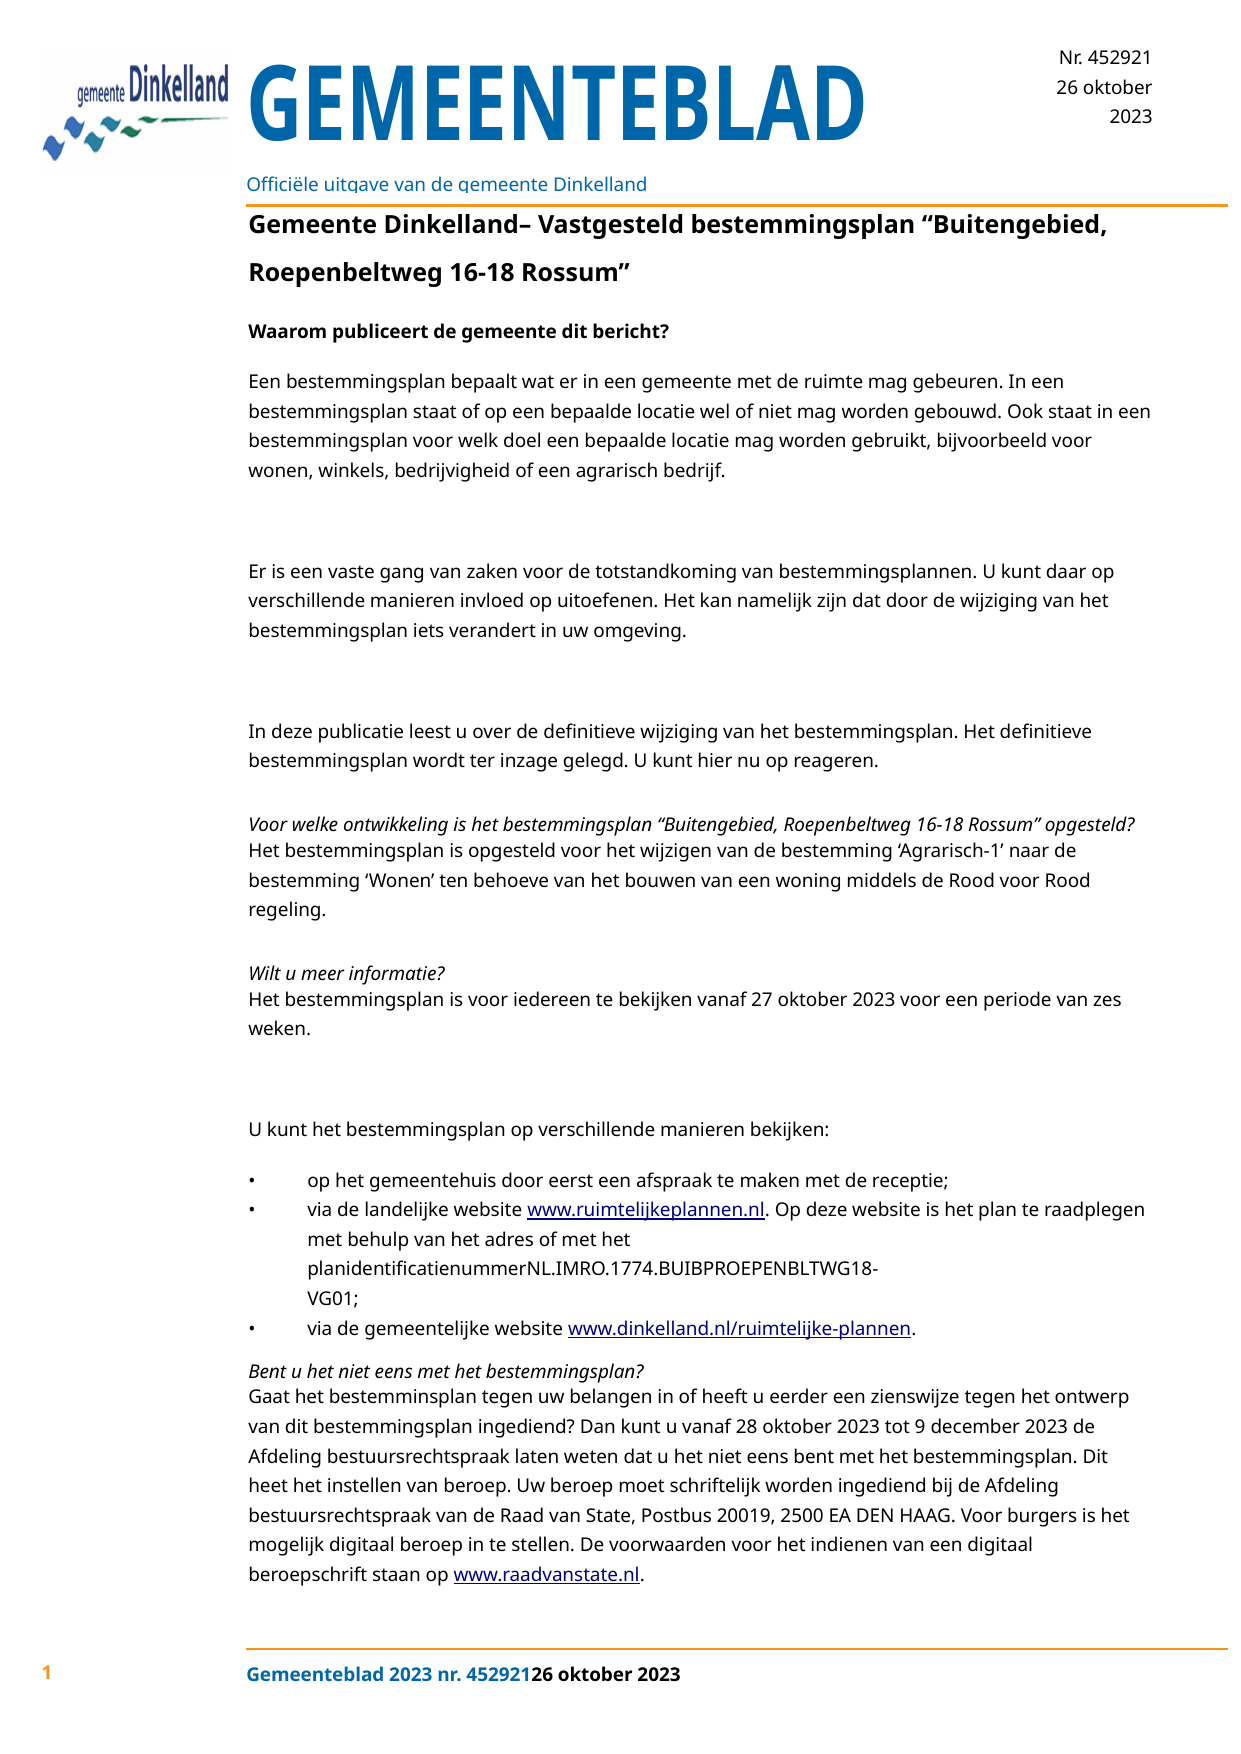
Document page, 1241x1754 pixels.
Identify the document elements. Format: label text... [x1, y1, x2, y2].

text Gemeente Dinkelland– Vastgesteld bestemmingsplan “Buitengebied, Roepenbeltweg 16-18 Rossum” [248, 207, 1152, 288]
text Bent u het niet eens met het bestemmingsplan? [248, 1358, 1152, 1384]
text Gaat het bestemminsplan tegen uw belangen in of heeft u eerder een zienswijze tegen het ontwerp van dit bestemmingsplan ingediend? Dan kunt u vanaf 28 oktober 2023 tot 9 december 2023 de Afdeling bestuursrechtspraak laten weten dat u het niet eens bent met het bestemmingsplan. Dit heet het instellen van beroep. Uw beroep moet schriftelijk worden ingediend bij de Afdeling bestuursrechtspraak van de Raad van State, Postbus 20019, 2500 EA DEN HAAG. Voor burgers is het mogelijk digitaal beroep in te stellen. De voorwaarden voor het indienen van een digitaal beroepschrift staan op www.raadvanstate.nl. [248, 1384, 1152, 1587]
text Waarom publiceert de gemeente dit bericht? [248, 318, 1152, 344]
text Er is een vaste gang van zaken voor de totstandkoming van bestemmingsplannen. U kunt daar op verschillende manieren invloed op uitoefenen. Het kan namelijk zijn dat door de wijziging van het bestemmingsplan iets verandert in uw omgeving. [248, 558, 1152, 643]
list via de landelijke website www.ruimtelijkeplannen.nl. Op deze website is het plan te raadplegen met behulp van het adres of met het planidentificatienummerNL.IMRO.1774.BUIBPROEPENBLTWG18- [248, 1196, 1152, 1281]
text Een bestemmingsplan bepaalt wat er in een gemeente met de ruimte mag gebeuren. In een bestemmingsplan staat of op een bepaalde locatie wel of niet mag worden gebouwd. Ook staat in een bestemmingsplan voor welk doel een bepaalde locatie mag worden gebruikt, bijvoorbeeld voor wonen, winkels, bedrijvigheid of een agrarisch bedrijf. [248, 368, 1152, 483]
text Het bestemmingsplan is opgesteld voor het wijzigen van de bestemming ‘Agrarisch-1’ naar de bestemming ‘Wonen’ ten behoeve van het bouwen van een woning middels de Rood voor Rood regeling. [248, 837, 1152, 922]
list VG01; [248, 1285, 1152, 1311]
picture [41, 47, 231, 172]
text Het bestemmingsplan is voor iedereen te bekijken vanaf 27 oktober 2023 voor een periode van zes weken. [248, 986, 1152, 1041]
text Voor welke ontwikkeling is het bestemmingsplan “Buitengebied, Roepenbeltweg 16-18 Rossum” opgesteld? [248, 811, 1152, 837]
text Wilt u meer informatie? [248, 960, 1152, 986]
list op het gemeentehuis door eerst een afspraak te maken met de receptie; [248, 1167, 1152, 1193]
list via de gemeentelijke website www.dinkelland.nl/ruimtelijke-plannen. [248, 1315, 1152, 1341]
text In deze publicatie leest u over de definitieve wijziging van het bestemmingsplan. Het definitieve bestemmingsplan wordt ter inzage gelegd. U kunt hier nu op reageren. [248, 718, 1152, 773]
text U kunt het bestemmingsplan op verschillende manieren bekijken: [248, 1116, 1152, 1142]
